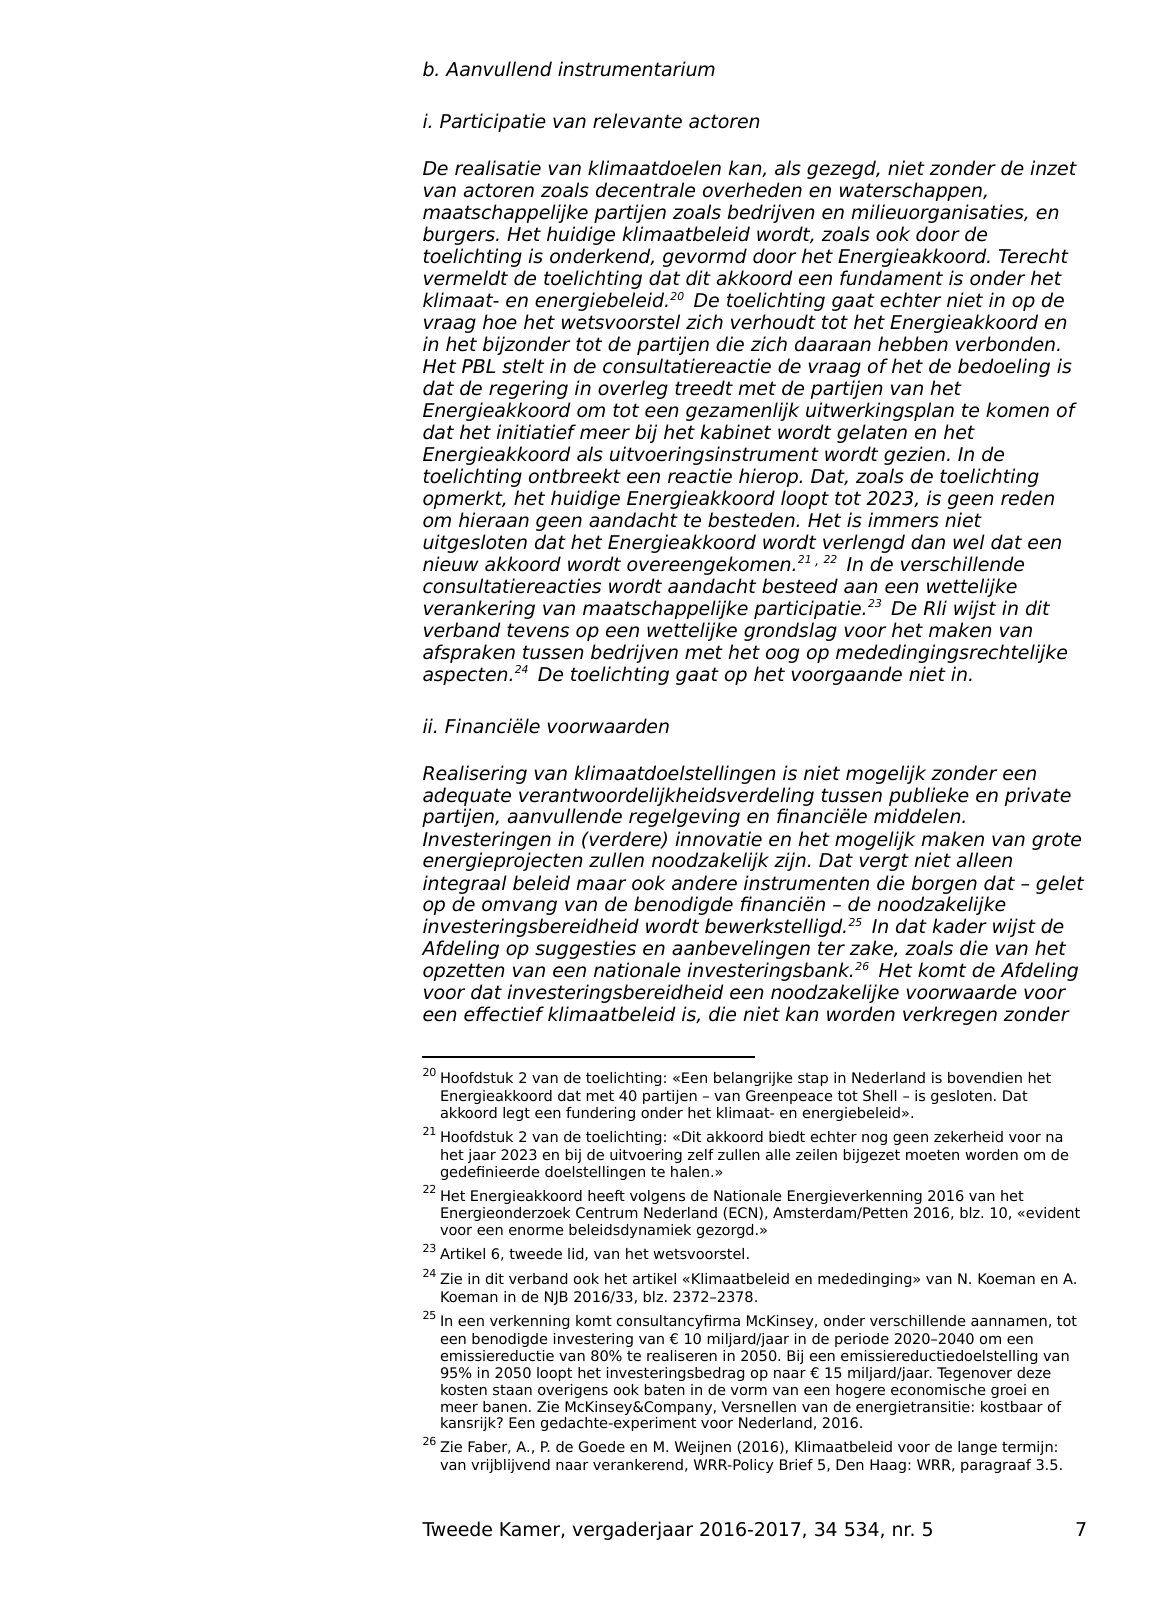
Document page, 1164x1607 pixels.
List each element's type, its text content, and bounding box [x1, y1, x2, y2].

text De realisatie van klimaatdoelen kan, als gezegd, niet zonder de inzet van actoren zoals decentrale overheden en waterschappen, maatschappelijke partijen zoals bedrijven en milieuorganisaties, en burgers. Het huidige klimaatbeleid wordt, zoals ook door de toelichting is onderkend, gevormd door het Energieakkoord. Terecht vermeldt de toelichting dat dit akkoord een fundament is onder het klimaat- en energiebeleid. De toelichting gaat echter niet in op de vraag hoe het wetsvoorstel zich verhoudt tot het Energieakkoord en in het bijzonder tot de partijen die zich daaraan hebben verbonden. Het PBL stelt in de consultatiereactie de vraag of het de bedoeling is dat de regering in overleg treedt met de partijen van het Energieakkoord om tot een gezamenlijk uitwerkingsplan te komen of dat het initiatief meer bij het kabinet wordt gelaten en het Energieakkoord als uitvoeringsinstrument wordt gezien. In de toelichting ontbreekt een reactie hierop. Dat, zoals de toelichting opmerkt, het huidige Energieakkoord loopt tot 2023, is geen reden om hieraan geen aandacht te besteden. Het is immers niet uitgesloten dat het Energieakkoord wordt verlengd dan wel dat een nieuw akkoord wordt overeengekomen., In de verschillende consultatiereacties wordt aandacht besteed aan een wettelijke verankering van maatschappelijke participatie. De Rli wijst in dit verband tevens op een wettelijke grondslag voor het maken van afspraken tussen bedrijven met het oog op mededingingsrechtelijke aspecten. De toelichting gaat op het voorgaande niet in. [422, 158, 1087, 686]
subtitle b. Aanvullend instrumentarium [422, 59, 1087, 81]
subtitle ii. Financiële voorwaarden [422, 716, 1087, 737]
text Hoofdstuk 2 van de toelichting: «Dit akkoord biedt echter nog geen zekerheid voor na het jaar 2023 en bij de uitvoering zelf zullen alle zeilen bijgezet moeten worden om de gedefinieerde doelstellingen te halen.» [422, 1125, 1087, 1181]
text Het Energieakkoord heeft volgens de Nationale Energieverkenning 2016 van het Energieonderzoek Centrum Nederland (ECN), Amsterdam/Petten 2016, blz. 10, «evident voor een enorme beleidsdynamiek gezorgd.» [422, 1183, 1087, 1239]
text Artikel 6, tweede lid, van het wetsvoorstel. [422, 1242, 1087, 1264]
text Zie in dit verband ook het artikel «Klimaatbeleid en mededinging» van N. Koeman en A. Koeman in de NJB 2016/33, blz. 2372–2378. [422, 1267, 1087, 1306]
text Hoofdstuk 2 van de toelichting: «Een belangrijke stap in Nederland is bovendien het Energieakkoord dat met 40 partijen – van Greenpeace tot Shell – is gesloten. Dat akkoord legt een fundering onder het klimaat- en energiebeleid». [422, 1066, 1087, 1122]
text Zie Faber, A., P. de Goede en M. Weijnen (2016), Klimaatbeleid voor de lange termijn: van vrijblijvend naar verankerend, WRR-Policy Brief 5, Den Haag: WRR, paragraaf 3.5. [422, 1435, 1087, 1474]
text In een verkenning komt consultancyfirma McKinsey, onder verschillende aannamen, tot een benodigde investering van € 10 miljard/jaar in de periode 2020–2040 om een emissiereductie van 80% te realiseren in 2050. Bij een emissiereductiedoelstelling van 95% in 2050 loopt het investeringsbedrag op naar € 15 miljard/jaar. Tegenover deze kosten staan overigens ook baten in de vorm van een hogere economische groei en meer banen. Zie McKinsey&Company, Versnellen van de energietransitie: kostbaar of kansrijk? Een gedachte-experiment voor Nederland, 2016. [422, 1309, 1087, 1432]
text Realisering van klimaatdoelstellingen is niet mogelijk zonder een adequate verantwoordelijkheidsverdeling tussen publieke en private partijen, aanvullende regelgeving en financiële middelen. Investeringen in (verdere) innovatie en het mogelijk maken van grote energieprojecten zullen noodzakelijk zijn. Dat vergt niet alleen integraal beleid maar ook andere instrumenten die borgen dat – gelet op de omvang van de benodigde financiën – de noodzakelijke investeringsbereidheid wordt bewerkstelligd. In dat kader wijst de Afdeling op suggesties en aanbevelingen ter zake, zoals die van het opzetten van een nationale investeringsbank. Het komt de Afdeling voor dat investeringsbereidheid een noodzakelijke voorwaarde voor een effectief klimaatbeleid is, die niet kan worden verkregen zonder [422, 762, 1087, 1026]
subtitle i. Participatie van relevante actoren [422, 111, 1087, 133]
